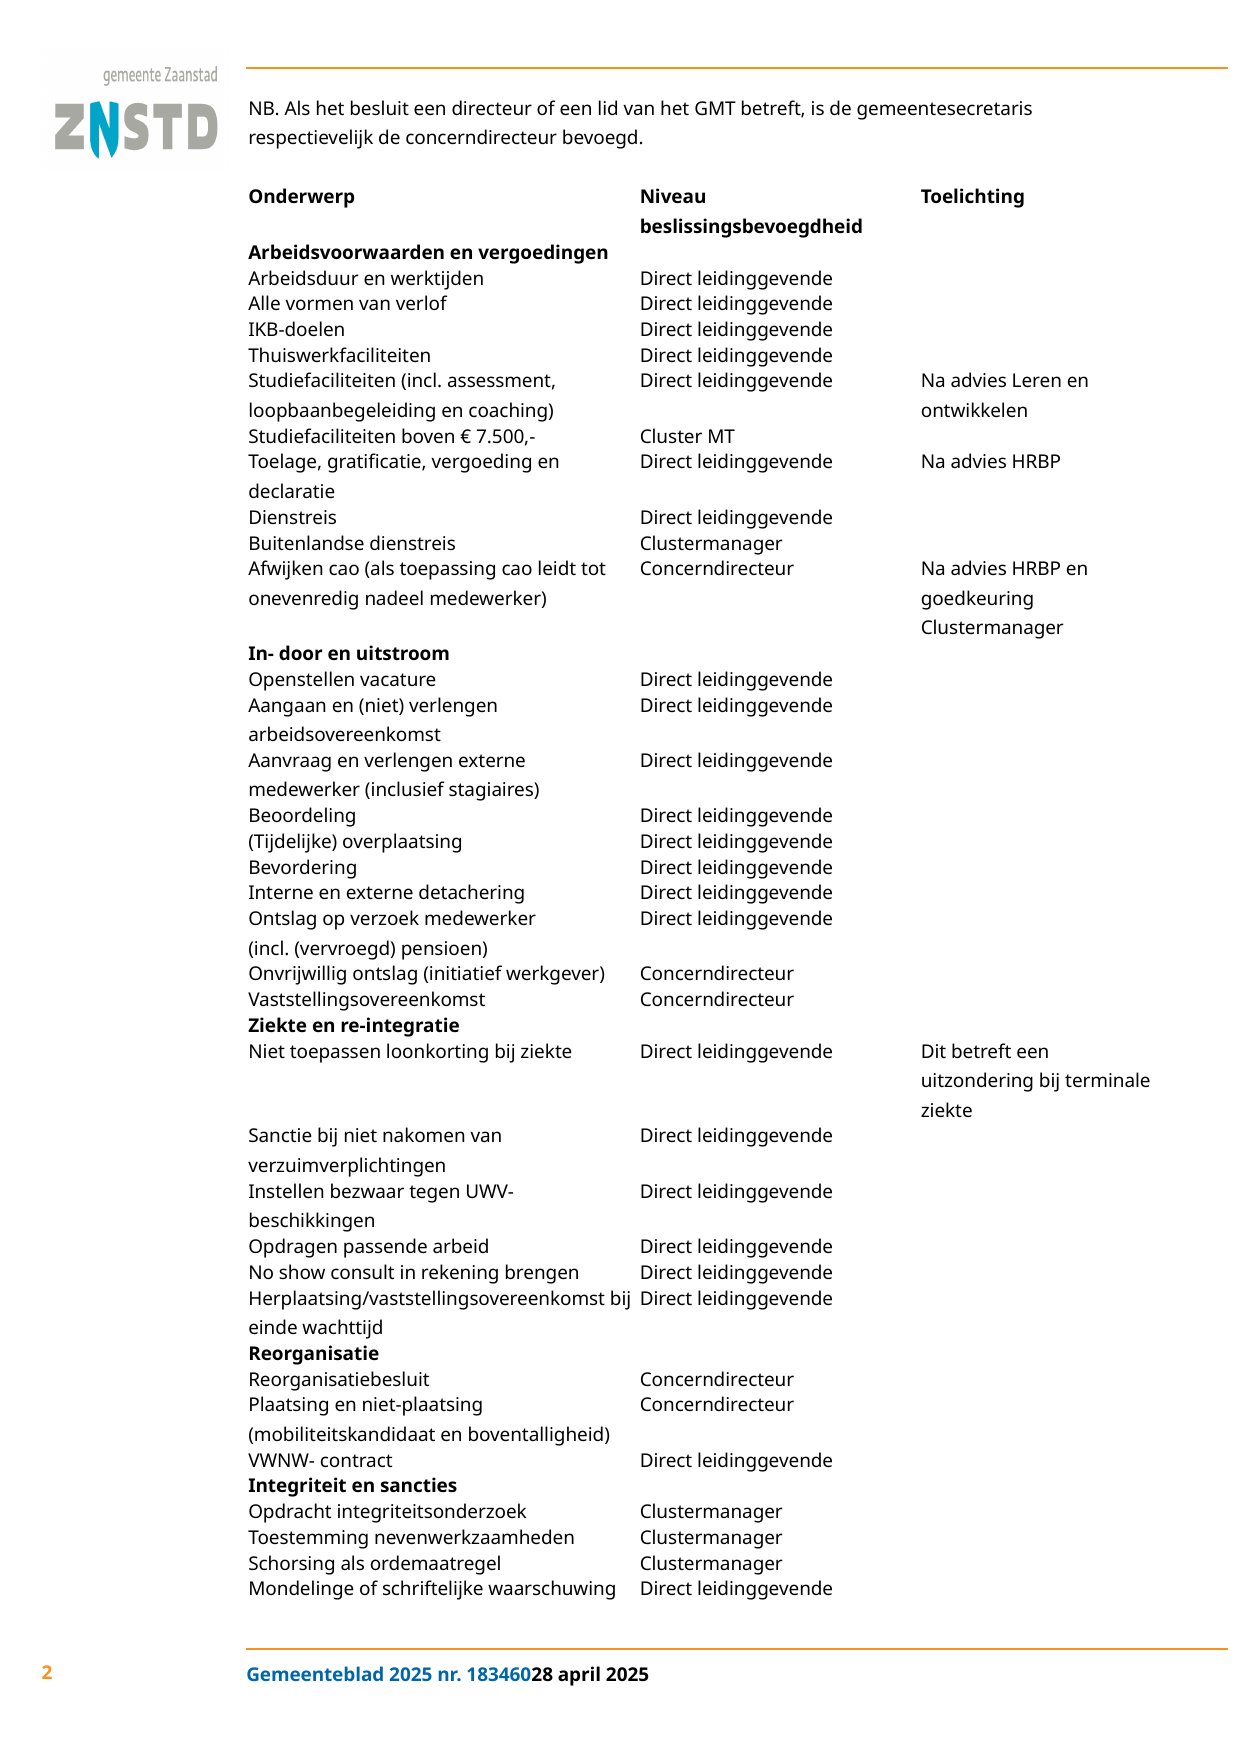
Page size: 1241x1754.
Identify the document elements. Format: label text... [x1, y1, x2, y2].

table_cell Direct leidinggevende [640, 828, 921, 854]
table_cell Reorganisatiebesluit [248, 1366, 639, 1392]
table_cell Arbeidsduur en werktijden [248, 265, 639, 290]
table_cell Direct leidinggevende [640, 1447, 921, 1473]
table_cell Direct leidinggevende [640, 290, 921, 316]
table_cell [921, 423, 1152, 449]
table_cell Buitenlandse dienstreis [248, 530, 639, 555]
table_cell Instellen bezwaar tegen UWV- beschikkingen [248, 1178, 639, 1233]
table_cell Direct leidinggevende [640, 905, 921, 961]
table_cell Dit betreft een uitzondering bij terminale ziekte [921, 1038, 1152, 1123]
table_header Onderwerp [248, 184, 639, 239]
table_cell Onvrijwillig ontslag (initiatief werkgever) [248, 961, 639, 986]
table_cell Studiefaciliteiten boven € 7.500,- [248, 423, 639, 449]
table_cell Na advies HRBP [921, 449, 1152, 504]
table_cell Toelage, gratificatie, vergoeding en declaratie [248, 449, 639, 504]
table_cell Reorganisatie [248, 1340, 1152, 1366]
table_cell Aanvraag en verlengen externe medewerker (inclusief stagiaires) [248, 747, 639, 802]
table_cell [921, 1366, 1152, 1392]
table_cell [921, 854, 1152, 879]
text NB. Als het besluit een directeur of een lid van het GMT betreft, is de gemeentesecretaris respectievelijk de concerndirecteur bevoegd. [248, 95, 1152, 150]
table_cell Direct leidinggevende [640, 368, 921, 423]
table_cell [921, 342, 1152, 368]
table_cell [921, 1498, 1152, 1524]
table_cell Niet toepassen loonkorting bij ziekte [248, 1038, 639, 1123]
table_cell [921, 828, 1152, 854]
table_cell Interne en externe detachering [248, 880, 639, 905]
table_cell [921, 692, 1152, 747]
table_cell Opdracht integriteitsonderzoek [248, 1498, 639, 1524]
table_cell [921, 290, 1152, 316]
table_cell Concerndirecteur [640, 555, 921, 640]
table_cell [921, 1576, 1152, 1601]
table_cell Na advies HRBP en goedkeuring Clustermanager [921, 555, 1152, 640]
table_cell Direct leidinggevende [640, 1038, 921, 1123]
table_cell Direct leidinggevende [640, 854, 921, 879]
table_cell Direct leidinggevende [640, 342, 921, 368]
table_cell Schorsing als ordemaatregel [248, 1550, 639, 1576]
table_cell (Tijdelijke) overplaatsing [248, 828, 639, 854]
table_cell Integriteit en sancties [248, 1473, 1152, 1498]
table_cell [921, 905, 1152, 961]
table_cell Plaatsing en niet-plaatsing (mobiliteitskandidaat en boventalligheid) [248, 1392, 639, 1447]
table_cell Thuiswerkfaciliteiten [248, 342, 639, 368]
table_cell Concerndirecteur [640, 1392, 921, 1447]
table_cell Direct leidinggevende [640, 1259, 921, 1285]
table_cell [921, 265, 1152, 290]
table_cell Direct leidinggevende [640, 504, 921, 530]
picture [41, 47, 231, 172]
table_cell Ziekte en re-integratie [248, 1012, 1152, 1038]
table_cell [921, 803, 1152, 828]
table_cell Concerndirecteur [640, 961, 921, 986]
table_cell Clustermanager [640, 530, 921, 555]
table_cell Arbeidsvoorwaarden en vergoedingen [248, 239, 1152, 265]
table_cell Afwijken cao (als toepassing cao leidt tot onevenredig nadeel medewerker) [248, 555, 639, 640]
table_cell Clustermanager [640, 1498, 921, 1524]
table_cell Toestemming nevenwerkzaamheden [248, 1524, 639, 1550]
table_cell Aangaan en (niet) verlengen arbeidsovereenkomst [248, 692, 639, 747]
table_cell [921, 880, 1152, 905]
table_cell Alle vormen van verlof [248, 290, 639, 316]
table_header Niveau beslissingsbevoegdheid [640, 184, 921, 239]
table_cell Beoordeling [248, 803, 639, 828]
table_cell Direct leidinggevende [640, 666, 921, 692]
table_cell Direct leidinggevende [640, 1123, 921, 1178]
table_cell Bevordering [248, 854, 639, 879]
table_cell [921, 1259, 1152, 1285]
table_cell [921, 961, 1152, 986]
table_cell Direct leidinggevende [640, 1576, 921, 1601]
table_cell Direct leidinggevende [640, 1233, 921, 1259]
table_cell Direct leidinggevende [640, 316, 921, 342]
table_cell Concerndirecteur [640, 1366, 921, 1392]
table_cell [921, 1285, 1152, 1340]
table_cell Concerndirecteur [640, 986, 921, 1012]
table_header Toelichting [921, 184, 1152, 239]
table_cell Herplaatsing/vaststellingsovereenkomst bij einde wachttijd [248, 1285, 639, 1340]
table_cell [921, 1392, 1152, 1447]
table_cell Direct leidinggevende [640, 747, 921, 802]
table_cell [921, 666, 1152, 692]
table_cell Direct leidinggevende [640, 692, 921, 747]
table_cell Dienstreis [248, 504, 639, 530]
table_cell Direct leidinggevende [640, 265, 921, 290]
table_cell [921, 747, 1152, 802]
table_cell [921, 1123, 1152, 1178]
table_cell Opdragen passende arbeid [248, 1233, 639, 1259]
table_cell Direct leidinggevende [640, 1178, 921, 1233]
table_cell [921, 530, 1152, 555]
table_cell In- door en uitstroom [248, 640, 1152, 666]
table_cell Direct leidinggevende [640, 449, 921, 504]
table_cell Studiefaciliteiten (incl. assessment, loopbaanbegeleiding en coaching) [248, 368, 639, 423]
table_cell [921, 986, 1152, 1012]
table_cell Na advies Leren en ontwikkelen [921, 368, 1152, 423]
table_cell VWNW- contract [248, 1447, 639, 1473]
table_cell Clustermanager [640, 1550, 921, 1576]
table_cell Vaststellingsovereenkomst [248, 986, 639, 1012]
table_cell [921, 504, 1152, 530]
table_cell Direct leidinggevende [640, 1285, 921, 1340]
table_cell [921, 1233, 1152, 1259]
table_cell Openstellen vacature [248, 666, 639, 692]
table_cell [921, 1524, 1152, 1550]
table_cell [921, 1178, 1152, 1233]
table_cell Cluster MT [640, 423, 921, 449]
table_cell [921, 316, 1152, 342]
table_cell Sanctie bij niet nakomen van verzuimverplichtingen [248, 1123, 639, 1178]
table_cell Ontslag op verzoek medewerker (incl. (vervroegd) pensioen) [248, 905, 639, 961]
table_cell IKB-doelen [248, 316, 639, 342]
table_cell Mondelinge of schriftelijke waarschuwing [248, 1576, 639, 1601]
table_cell No show consult in rekening brengen [248, 1259, 639, 1285]
table_cell Clustermanager [640, 1524, 921, 1550]
table_cell Direct leidinggevende [640, 880, 921, 905]
table_cell [921, 1447, 1152, 1473]
table_cell Direct leidinggevende [640, 803, 921, 828]
table_cell [921, 1550, 1152, 1576]
